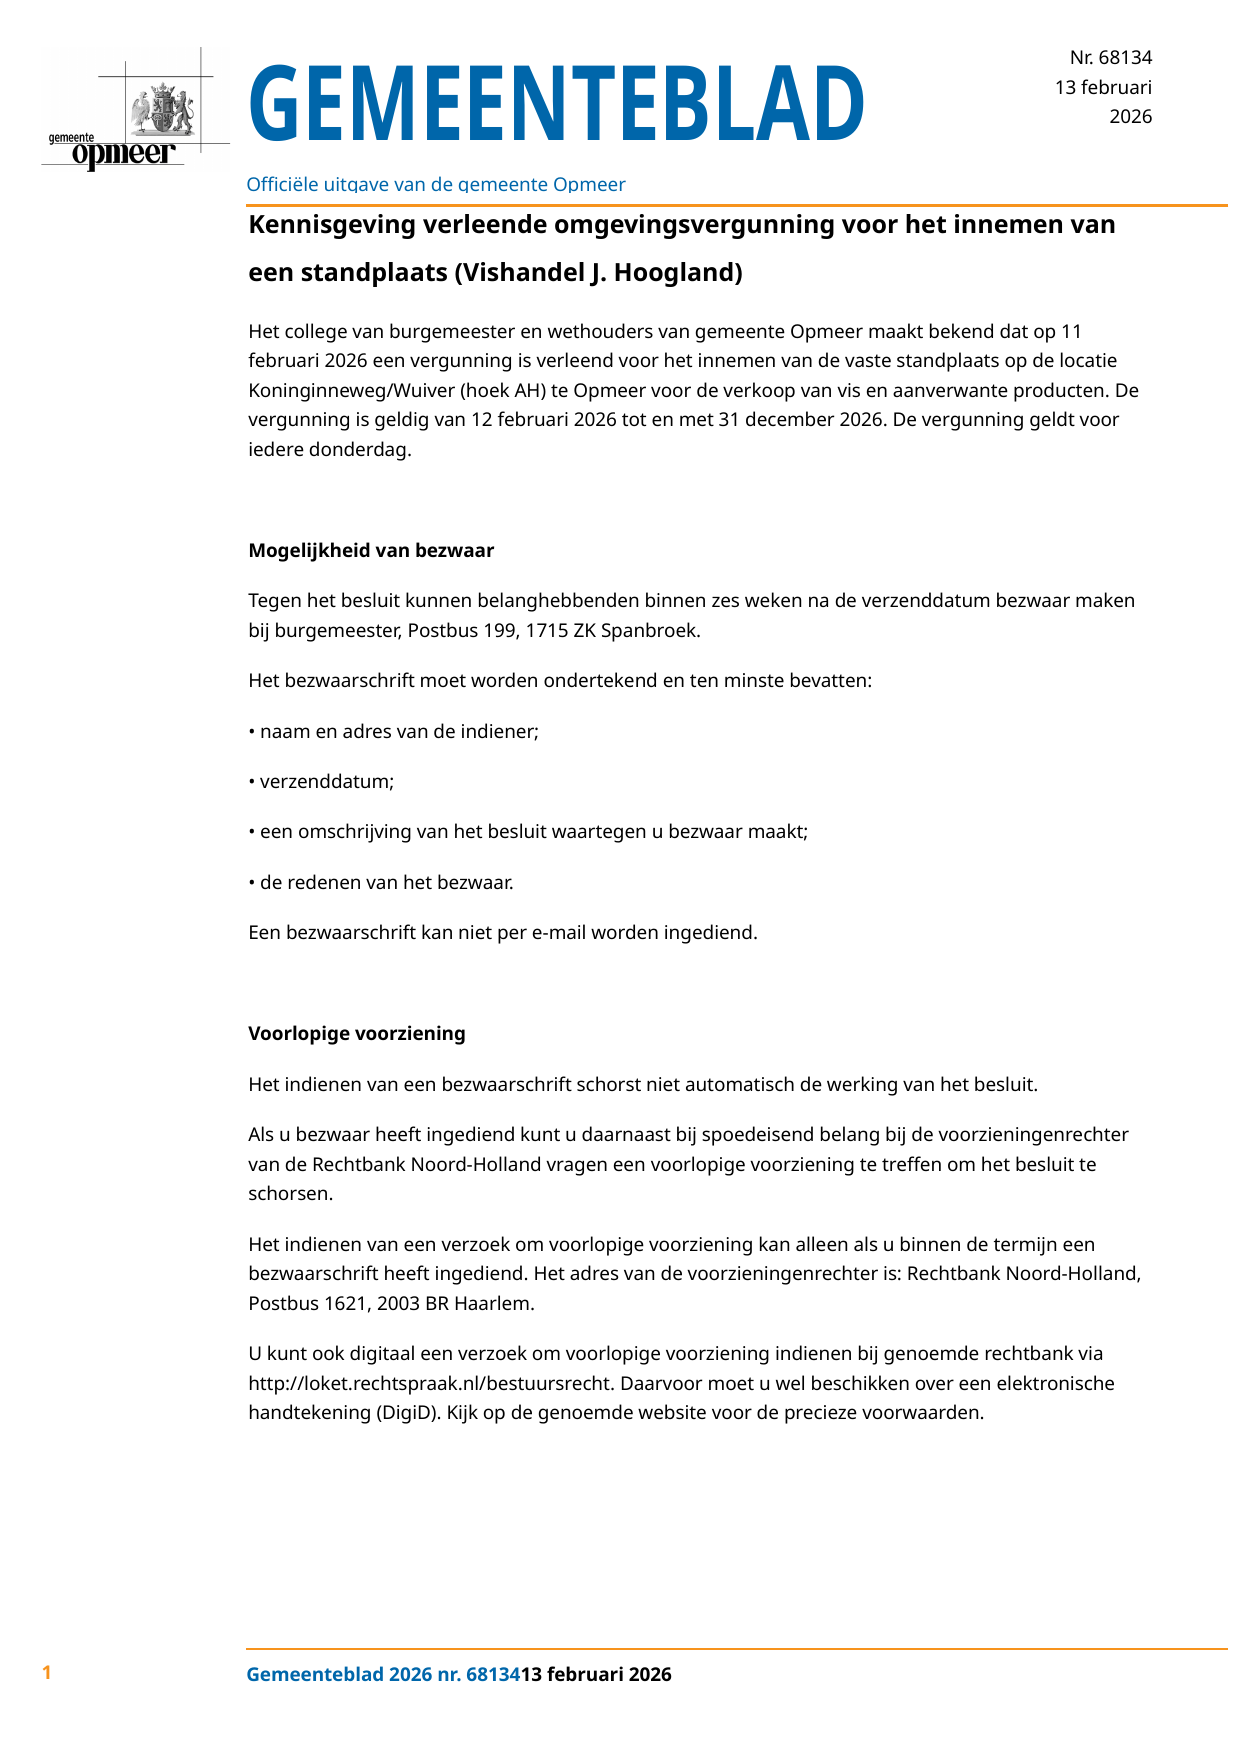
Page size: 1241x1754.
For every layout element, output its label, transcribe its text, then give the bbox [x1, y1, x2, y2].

text • de redenen van het bezwaar. [248, 869, 1152, 895]
text Het college van burgemeester en wethouders van gemeente Opmeer maakt bekend dat op 11 februari 2026 een vergunning is verleend voor het innemen van de vaste standplaats op de locatie Koninginneweg/Wuiver (hoek AH) te Opmeer voor de verkoop van vis en aanverwante producten. De vergunning is geldig van 12 februari 2026 tot en met 31 december 2026. De vergunning geldt voor iedere donderdag. [248, 318, 1152, 462]
text Een bezwaarschrift kan niet per e-mail worden ingediend. [248, 919, 1152, 945]
text • een omschrijving van het besluit waartegen u bezwaar maakt; [248, 819, 1152, 844]
picture [41, 47, 231, 172]
text Mogelijkheid van bezwaar [248, 537, 1152, 563]
text Tegen het besluit kunnen belanghebbenden binnen zes weken na de verzenddatum bezwaar maken bij burgemeester, Postbus 199, 1715 ZK Spanbroek. [248, 587, 1152, 643]
text • verzenddatum; [248, 768, 1152, 794]
text Het bezwaarschrift moet worden ondertekend en ten minste bevatten: [248, 667, 1152, 693]
text Het indienen van een verzoek om voorlopige voorziening kan alleen als u binnen de termijn een bezwaarschrift heeft ingediend. Het adres van de voorzieningenrechter is: Rechtbank Noord-Holland, Postbus 1621, 2003 BR Haarlem. [248, 1231, 1152, 1316]
text Als u bezwaar heeft ingediend kunt u daarnaast bij spoedeisend belang bij de voorzieningenrechter van de Rechtbank Noord-Holland vragen een voorlopige voorziening te treffen om het besluit te schorsen. [248, 1121, 1152, 1206]
text Kennisgeving verleende omgevingsvergunning voor het innemen van een standplaats (Vishandel J. Hoogland) [248, 207, 1152, 288]
text Het indienen van een bezwaarschrift schorst niet automatisch de werking van het besluit. [248, 1071, 1152, 1097]
text Voorlopige voorziening [248, 1020, 1152, 1046]
text • naam en adres van de indiener; [248, 718, 1152, 744]
text U kunt ook digitaal een verzoek om voorlopige voorziening indienen bij genoemde rechtbank via http://loket.rechtspraak.nl/bestuursrecht. Daarvoor moet u wel beschikken over een elektronische handtekening (DigiD). Kijk op de genoemde website voor de precieze voorwaarden. [248, 1340, 1152, 1425]
